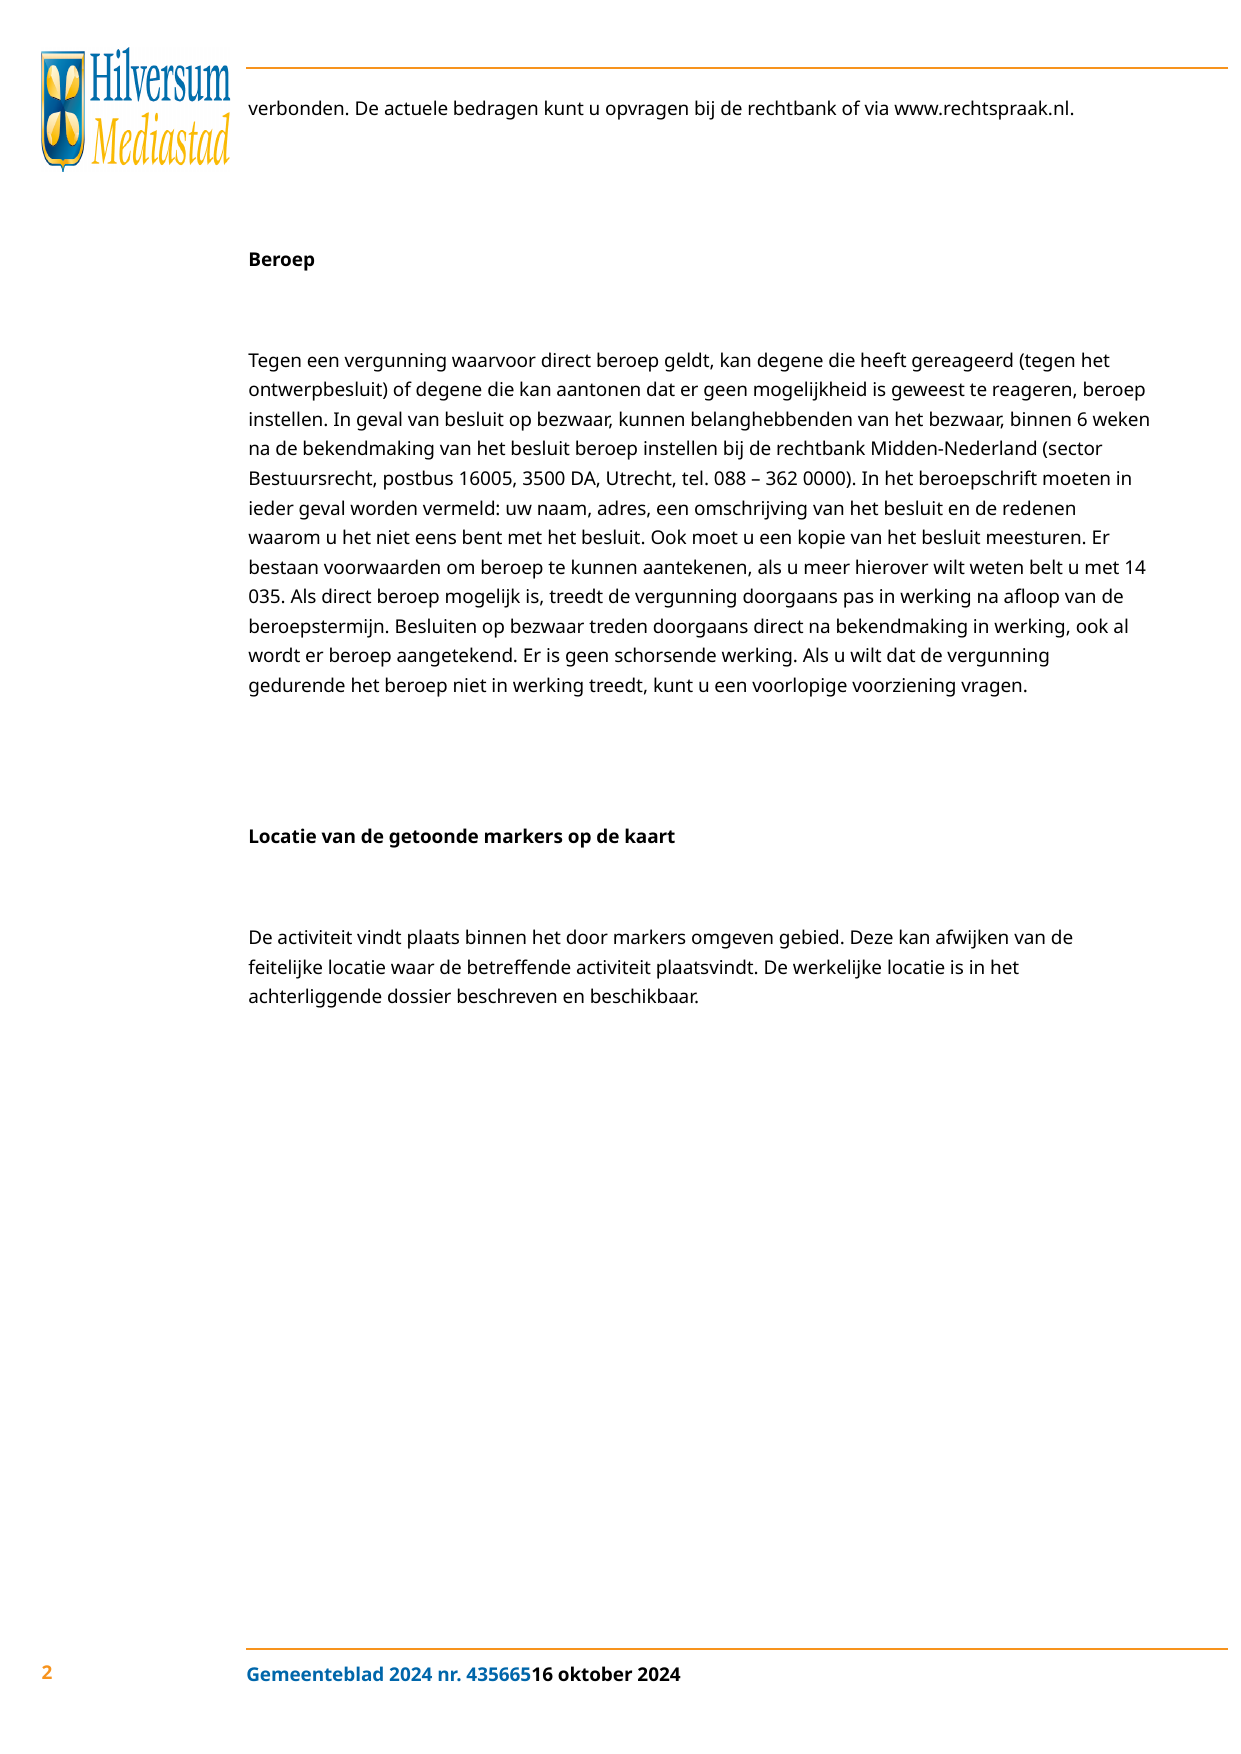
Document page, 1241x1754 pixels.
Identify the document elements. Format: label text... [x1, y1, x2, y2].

picture [41, 47, 231, 172]
text Locatie van de getoonde markers op de kaart [248, 823, 1152, 849]
text Beroep [248, 246, 1152, 272]
text Tegen een vergunning waarvoor direct beroep geldt, kan degene die heeft gereageerd (tegen het ontwerpbesluit) of degene die kan aantonen dat er geen mogelijkheid is geweest te reageren, beroep instellen. In geval van besluit op bezwaar, kunnen belanghebbenden van het bezwaar, binnen 6 weken na de bekendmaking van het besluit beroep instellen bij de rechtbank Midden-Nederland (sector Bestuursrecht, postbus 16005, 3500 DA, Utrecht, tel. 088 – 362 0000). In het beroepschrift moeten in ieder geval worden vermeld: uw naam, adres, een omschrijving van het besluit en de redenen waarom u het niet eens bent met het besluit. Ook moet u een kopie van het besluit meesturen. Er bestaan voorwaarden om beroep te kunnen aantekenen, als u meer hierover wilt weten belt u met 14 035. Als direct beroep mogelijk is, treedt de vergunning doorgaans pas in werking na afloop van de beroepstermijn. Besluiten op bezwaar treden doorgaans direct na bekendmaking in werking, ook al wordt er beroep aangetekend. Er is geen schorsende werking. Als u wilt dat de vergunning gedurende het beroep niet in werking treedt, kunt u een voorlopige voorziening vragen. [248, 347, 1152, 698]
text verbonden. De actuele bedragen kunt u opvragen bij de rechtbank of via www.rechtspraak.nl. [248, 95, 1152, 121]
text De activiteit vindt plaats binnen het door markers omgeven gebied. Deze kan afwijken van de feitelijke locatie waar de betreffende activiteit plaatsvindt. De werkelijke locatie is in het achterliggende dossier beschreven en beschikbaar. [248, 924, 1152, 1009]
